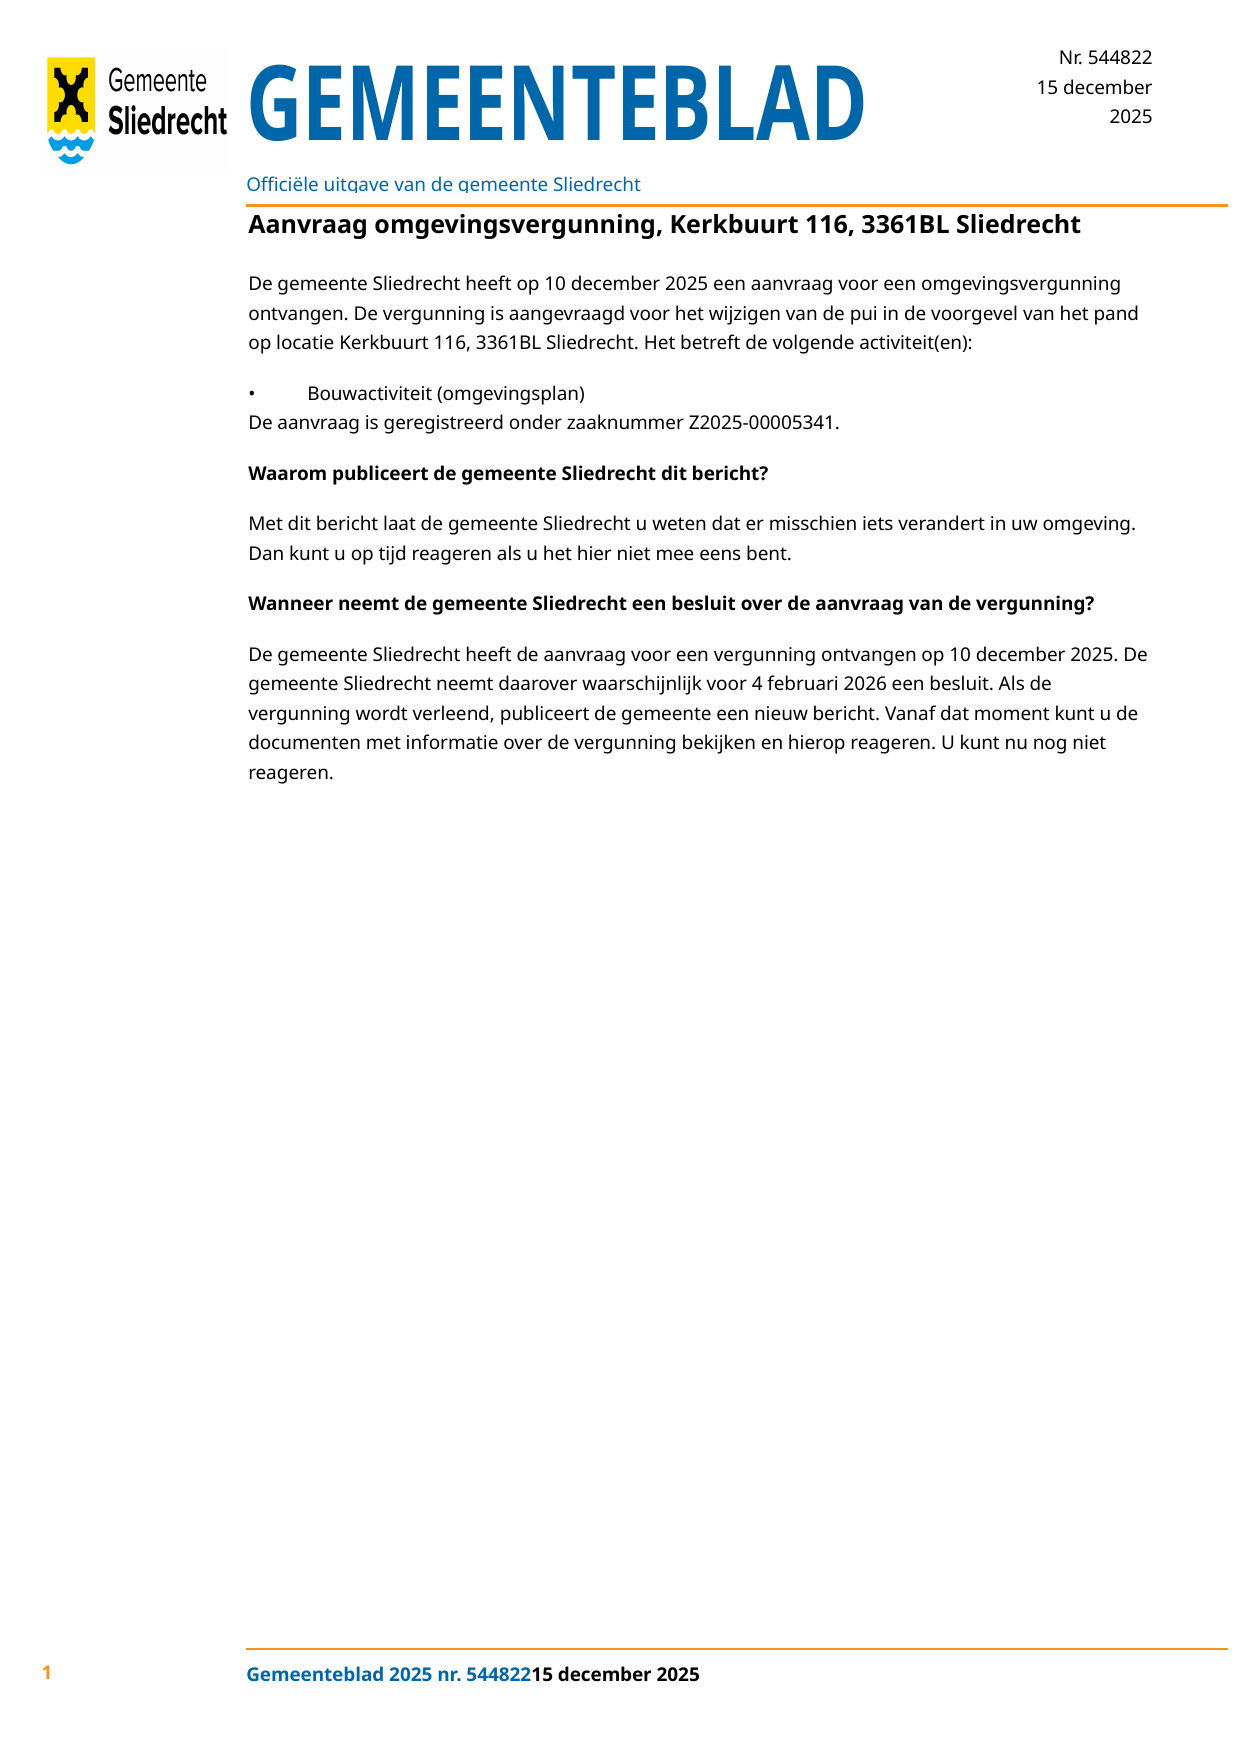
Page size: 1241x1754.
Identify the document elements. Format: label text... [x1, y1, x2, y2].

text Wanneer neemt de gemeente Sliedrecht een besluit over de aanvraag van de vergunning? [248, 590, 1152, 616]
text Waarom publiceert de gemeente Sliedrecht dit bericht? [248, 460, 1152, 486]
text Met dit bericht laat de gemeente Sliedrecht u weten dat er misschien iets verandert in uw omgeving. Dan kunt u op tijd reageren als u het hier niet mee eens bent. [248, 510, 1152, 566]
text De aanvraag is geregistreerd onder zaaknummer Z2025-00005341. [248, 409, 1152, 435]
text Aanvraag omgevingsvergunning, Kerkbuurt 116, 3361BL Sliedrecht [248, 207, 1152, 241]
list Bouwactiviteit (omgevingsplan) [248, 380, 1152, 406]
picture [41, 47, 231, 172]
text De gemeente Sliedrecht heeft op 10 december 2025 een aanvraag voor een omgevingsvergunning ontvangen. De vergunning is aangevraagd voor het wijzigen van de pui in de voorgevel van het pand op locatie Kerkbuurt 116, 3361BL Sliedrecht. Het betreft de volgende activiteit(en): [248, 270, 1152, 355]
text De gemeente Sliedrecht heeft de aanvraag voor een vergunning ontvangen op 10 december 2025. De gemeente Sliedrecht neemt daarover waarschijnlijk voor 4 februari 2026 een besluit. Als de vergunning wordt verleend, publiceert de gemeente een nieuw bericht. Vanaf dat moment kunt u de documenten met informatie over de vergunning bekijken en hierop reageren. U kunt nu nog niet reageren. [248, 641, 1152, 785]
